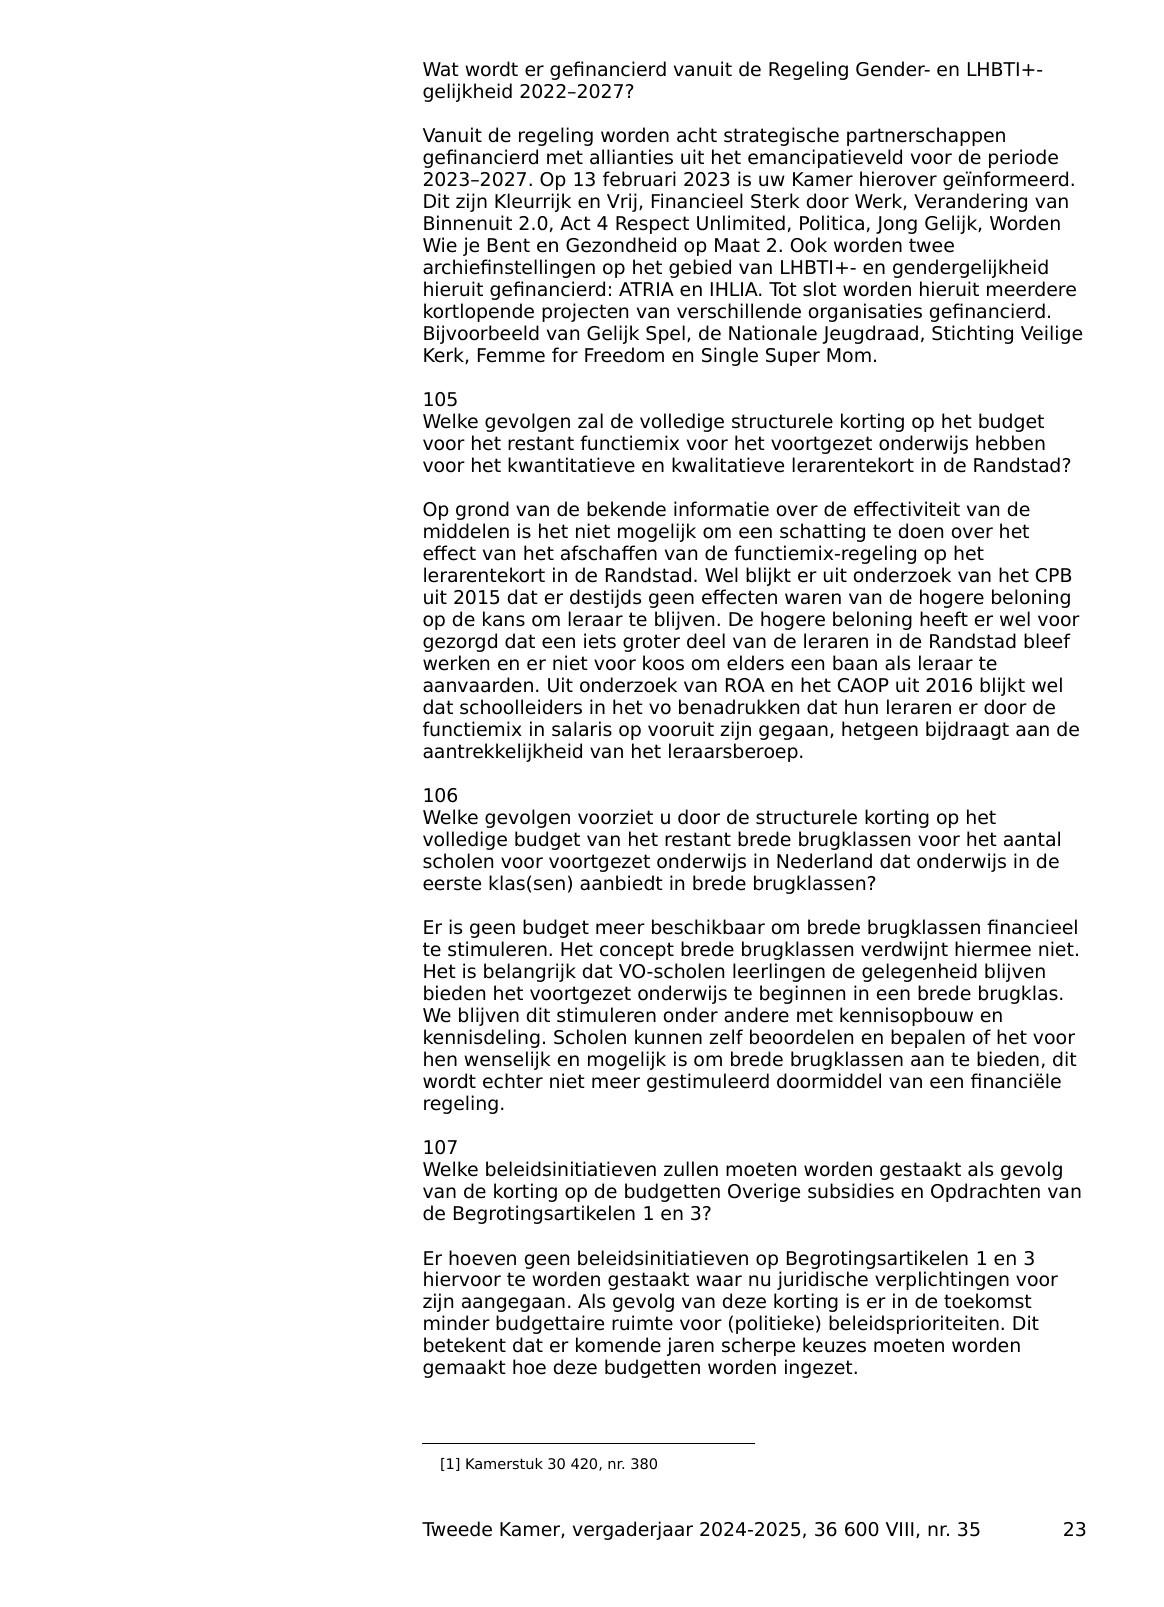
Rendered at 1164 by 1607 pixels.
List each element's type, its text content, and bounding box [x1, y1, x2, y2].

text Op grond van de bekende informatie over de effectiviteit van de middelen is het niet mogelijk om een schatting te doen over het effect van het afschaffen van de functiemix-regeling op het lerarentekort in de Randstad. Wel blijkt er uit onderzoek van het CPB uit 2015 dat er destijds geen effecten waren van de hogere beloning op de kans om leraar te blijven. De hogere beloning heeft er wel voor gezorgd dat een iets groter deel van de leraren in de Randstad bleef werken en er niet voor koos om elders een baan als leraar te aanvaarden. Uit onderzoek van ROA en het CAOP uit 2016 blijkt wel dat schoolleiders in het vo benadrukken dat hun leraren er door de functiemix in salaris op vooruit zijn gegaan, hetgeen bijdraagt aan de aantrekkelijkheid van het leraarsberoep. [422, 499, 1087, 763]
text Welke gevolgen voorziet u door de structurele korting op het volledige budget van het restant brede brugklassen voor het aantal scholen voor voortgezet onderwijs in Nederland dat onderwijs in de eerste klas(sen) aanbiedt in brede brugklassen? [422, 807, 1087, 895]
text Wat wordt er gefinancierd vanuit de Regeling Gender- en LHBTI+-gelijkheid 2022–2027? [422, 59, 1087, 103]
text 106 [422, 785, 1087, 807]
text [1] Kamerstuk 30 420, nr. 380 [422, 1452, 1087, 1474]
text 105 [422, 389, 1087, 411]
text Welke beleidsinitiatieven zullen moeten worden gestaakt als gevolg van de korting op de budgetten Overige subsidies en Opdrachten van de Begrotingsartikelen 1 en 3? [422, 1159, 1087, 1225]
text Er hoeven geen beleidsinitiatieven op Begrotingsartikelen 1 en 3 hiervoor te worden gestaakt waar nu juridische verplichtingen voor zijn aangegaan. Als gevolg van deze korting is er in de toekomst minder budgettaire ruimte voor (politieke) beleidsprioriteiten. Dit betekent dat er komende jaren scherpe keuzes moeten worden gemaakt hoe deze budgetten worden ingezet. [422, 1247, 1087, 1379]
text Vanuit de regeling worden acht strategische partnerschappen gefinancierd met allianties uit het emancipatieveld voor de periode 2023–2027. Op 13 februari 2023 is uw Kamer hierover geïnformeerd. Dit zijn Kleurrijk en Vrij, Financieel Sterk door Werk, Verandering van Binnenuit 2.0, Act 4 Respect Unlimited, Politica, Jong Gelijk, Worden Wie je Bent en Gezondheid op Maat 2. Ook worden twee archiefinstellingen op het gebied van LHBTI+- en gendergelijkheid hieruit gefinancierd: ATRIA en IHLIA. Tot slot worden hieruit meerdere kortlopende projecten van verschillende organisaties gefinancierd. Bijvoorbeeld van Gelijk Spel, de Nationale Jeugdraad, Stichting Veilige Kerk, Femme for Freedom en Single Super Mom. [422, 125, 1087, 367]
text Er is geen budget meer beschikbaar om brede brugklassen financieel te stimuleren. Het concept brede brugklassen verdwijnt hiermee niet. Het is belangrijk dat VO-scholen leerlingen de gelegenheid blijven bieden het voortgezet onderwijs te beginnen in een brede brugklas. We blijven dit stimuleren onder andere met kennisopbouw en kennisdeling. Scholen kunnen zelf beoordelen en bepalen of het voor hen wenselijk en mogelijk is om brede brugklassen aan te bieden, dit wordt echter niet meer gestimuleerd doormiddel van een financiële regeling. [422, 917, 1087, 1115]
text 107 [422, 1137, 1087, 1159]
text Welke gevolgen zal de volledige structurele korting op het budget voor het restant functiemix voor het voortgezet onderwijs hebben voor het kwantitatieve en kwalitatieve lerarentekort in de Randstad? [422, 411, 1087, 477]
